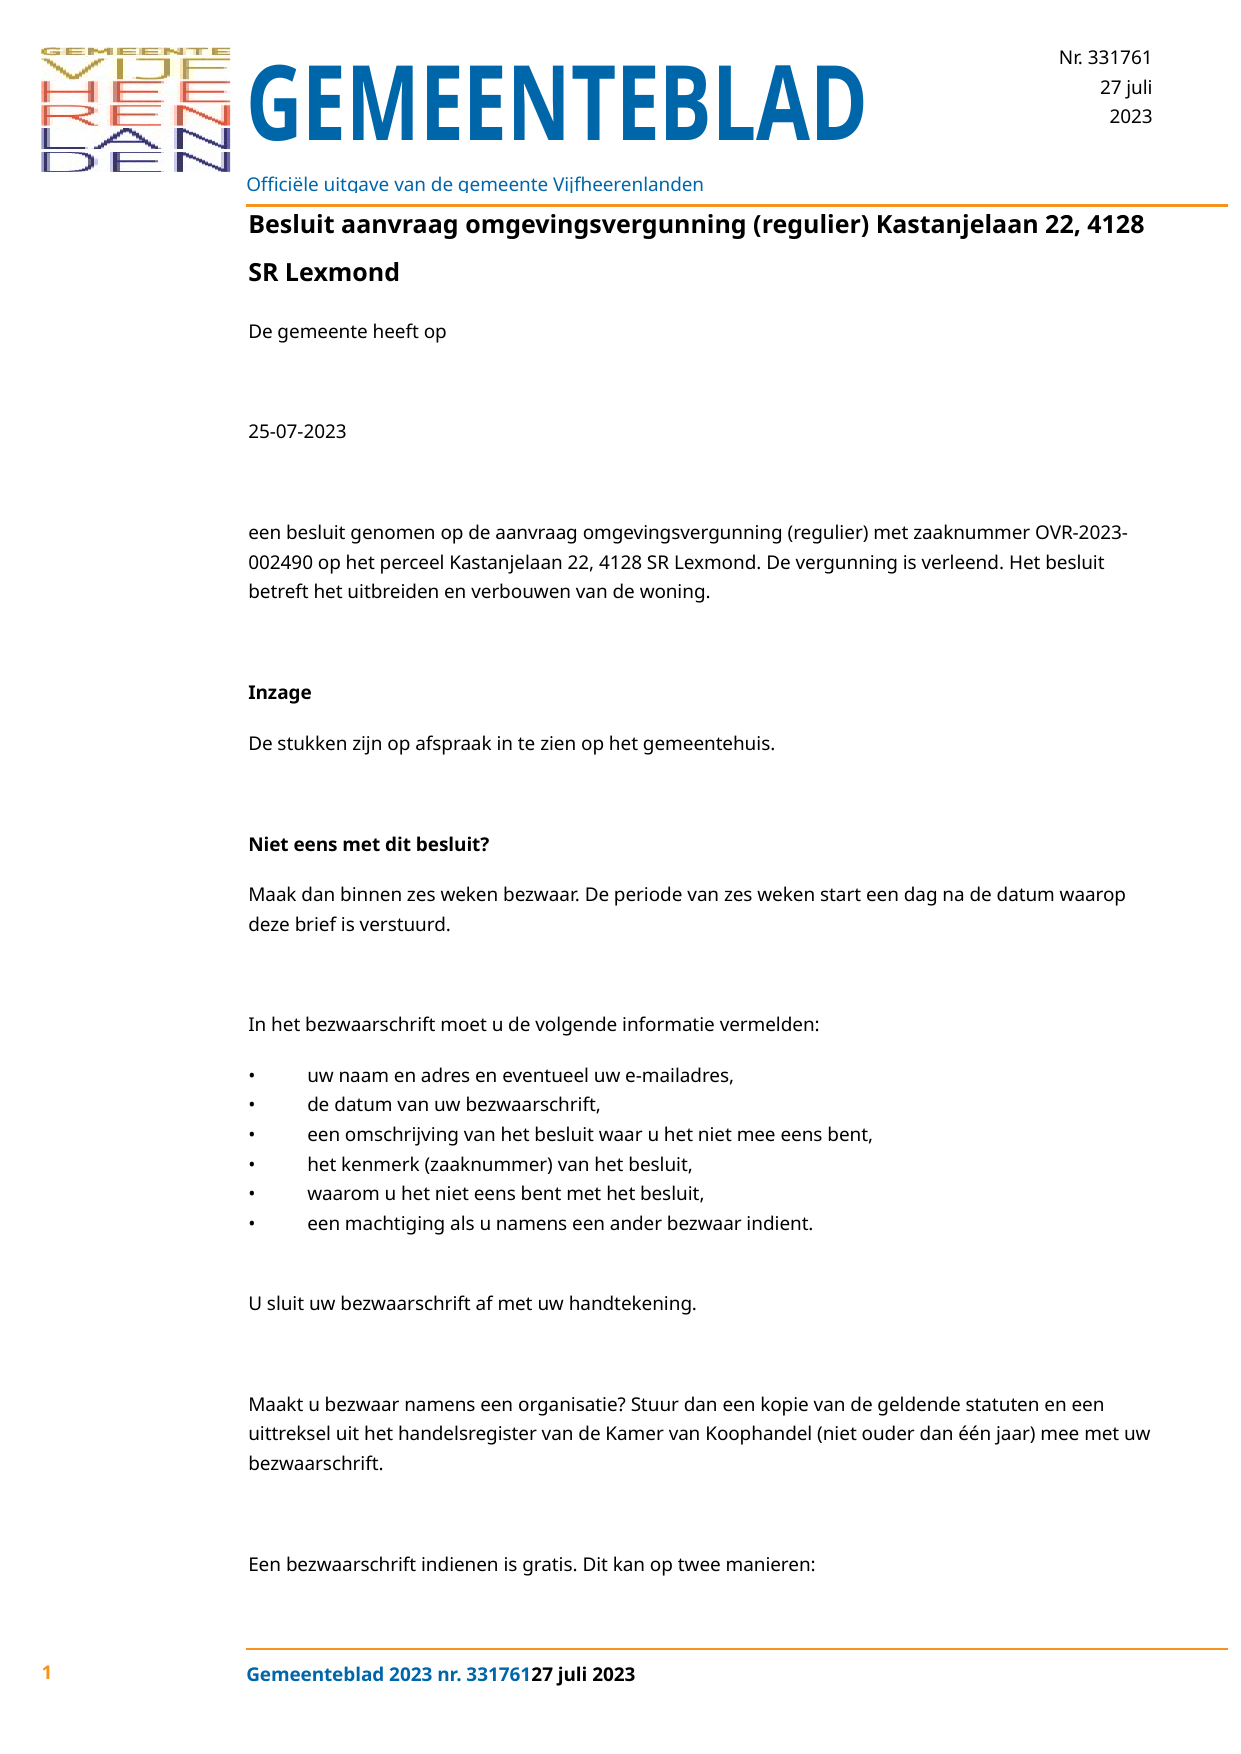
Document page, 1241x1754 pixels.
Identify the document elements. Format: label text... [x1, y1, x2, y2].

text een besluit genomen op de aanvraag omgevingsvergunning (regulier) met zaaknummer OVR-2023-002490 op het perceel Kastanjelaan 22, 4128 SR Lexmond. De vergunning is verleend. Het besluit betreft het uitbreiden en verbouwen van de woning. [248, 519, 1152, 604]
text 25-07-2023 [248, 419, 1152, 444]
text Besluit aanvraag omgevingsvergunning (regulier) Kastanjelaan 22, 4128 SR Lexmond [248, 207, 1152, 288]
list een omschrijving van het besluit waar u het niet mee eens bent, [248, 1121, 1152, 1147]
text In het bezwaarschrift moet u de volgende informatie vermelden: [248, 1012, 1152, 1037]
picture [41, 47, 231, 172]
text De gemeente heeft op [248, 318, 1152, 344]
list de datum van uw bezwaarschrift, [248, 1092, 1152, 1117]
text U sluit uw bezwaarschrift af met uw handtekening. [248, 1290, 1152, 1316]
list een machtiging als u namens een ander bezwaar indient. [248, 1210, 1152, 1236]
list uw naam en adres en eventueel uw e-mailadres, [248, 1062, 1152, 1088]
text Inzage [248, 679, 1152, 705]
list het kenmerk (zaaknummer) van het besluit, [248, 1151, 1152, 1177]
text Een bezwaarschrift indienen is gratis. Dit kan op twee manieren: [248, 1551, 1152, 1577]
text Maak dan binnen zes weken bezwaar. De periode van zes weken start een dag na de datum waarop deze brief is verstuurd. [248, 881, 1152, 937]
text Maakt u bezwaar namens een organisatie? Stuur dan een kopie van de geldende statuten en een uittreksel uit het handelsregister van de Kamer van Koophandel (niet ouder dan één jaar) mee met uw bezwaarschrift. [248, 1391, 1152, 1476]
list waarom u het niet eens bent met het besluit, [248, 1180, 1152, 1206]
text Niet eens met dit besluit? [248, 831, 1152, 857]
text De stukken zijn op afspraak in te zien op het gemeentehuis. [248, 730, 1152, 756]
